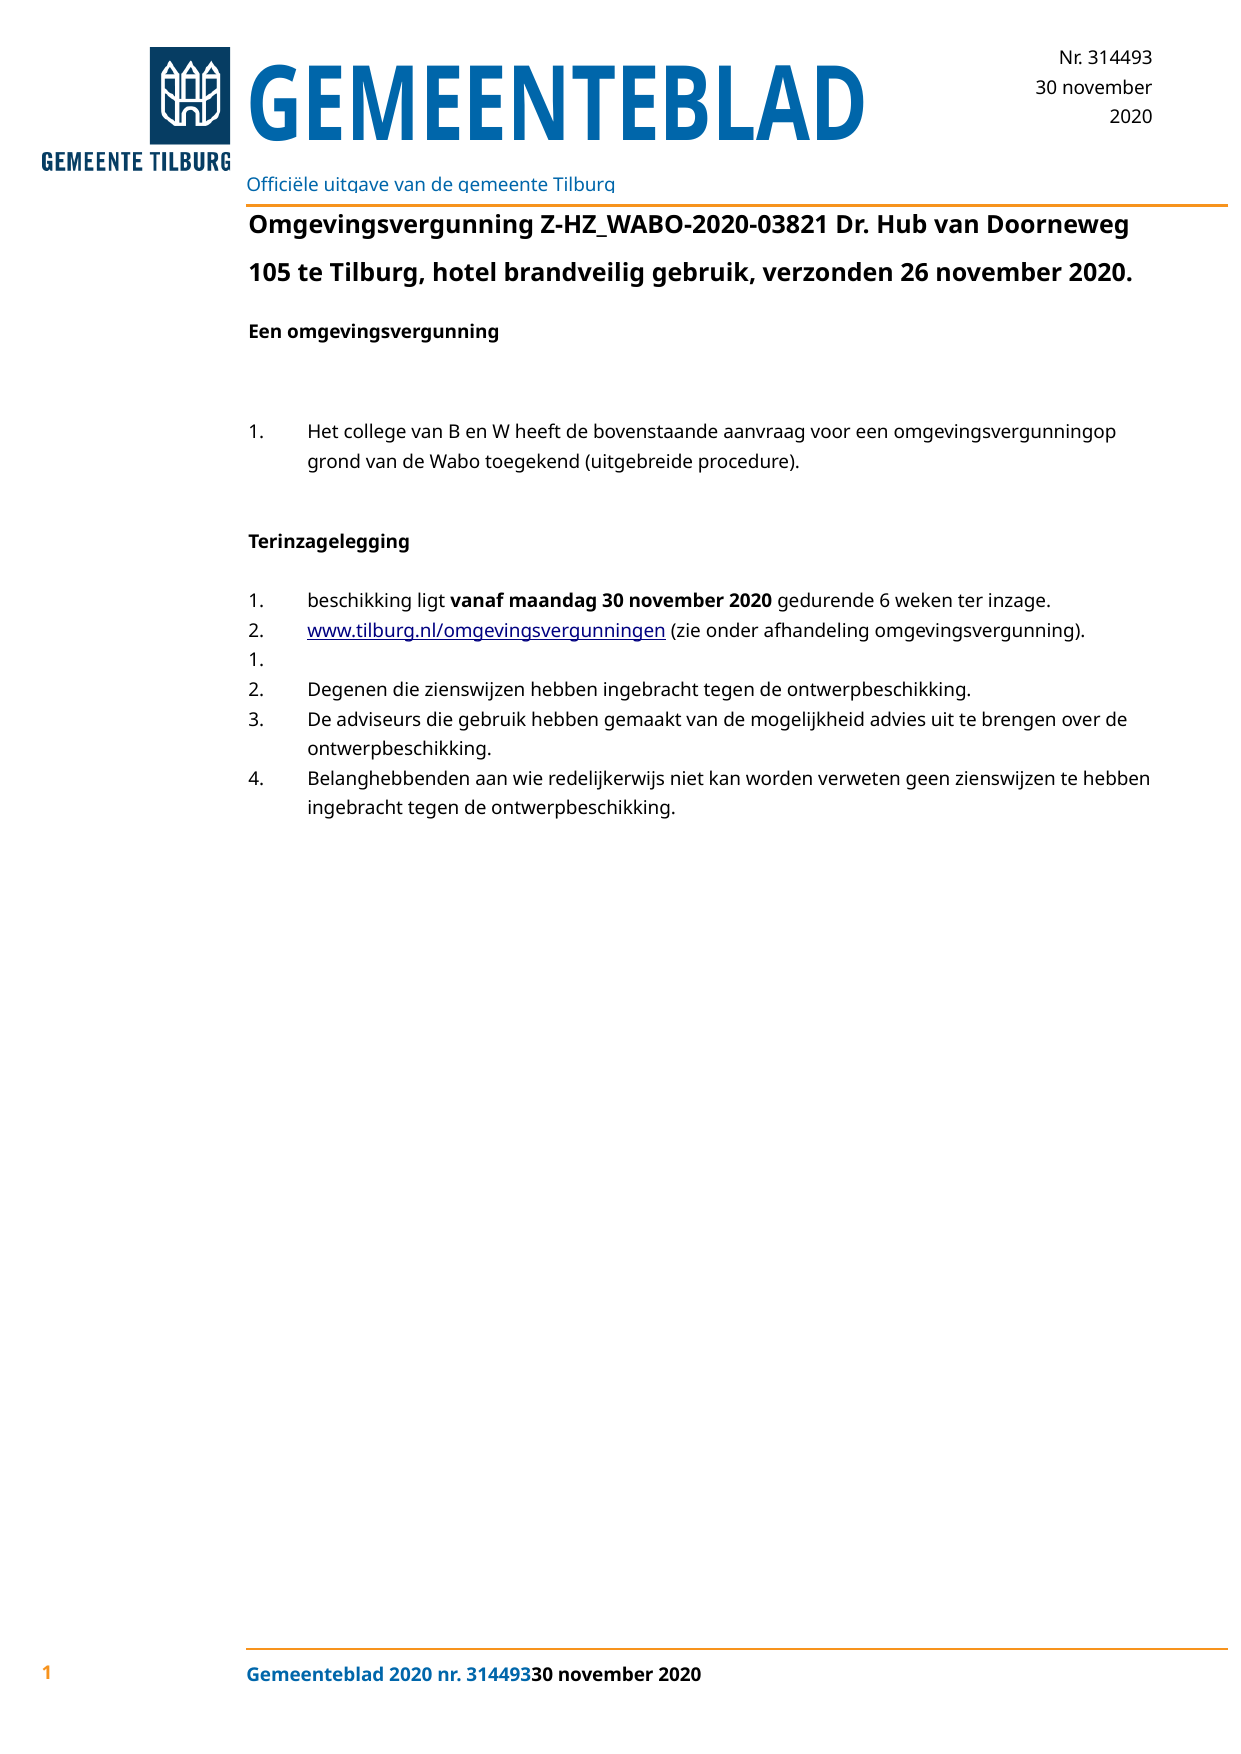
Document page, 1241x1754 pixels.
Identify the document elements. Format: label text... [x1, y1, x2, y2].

list beschikking ligt vanaf maandag 30 november 2020 gedurende 6 weken ter inzage. [248, 587, 1152, 613]
text Terinzagelegging [248, 528, 1152, 554]
list Het college van B en W heeft de bovenstaande aanvraag voor een omgevingsvergunningop grond van de Wabo toegekend (uitgebreide procedure). [248, 419, 1152, 474]
list De adviseurs die gebruik hebben gemaakt van de mogelijkheid advies uit te brengen over de ontwerpbeschikking. [248, 706, 1152, 761]
list www.tilburg.nl/omgevingsvergunningen (zie onder afhandeling omgevingsvergunning). [248, 617, 1152, 643]
list Belanghebbenden aan wie redelijkerwijs niet kan worden verweten geen zienswijzen te hebben ingebracht tegen de ontwerpbeschikking. [248, 765, 1152, 820]
picture [41, 47, 231, 172]
text Een omgevingsvergunning [248, 318, 1152, 344]
list Degenen die zienswijzen hebben ingebracht tegen de ontwerpbeschikking. [248, 676, 1152, 702]
text Omgevingsvergunning Z-HZ_WABO-2020-03821 Dr. Hub van Doorneweg 105 te Tilburg, hotel brandveilig gebruik, verzonden 26 november 2020. [248, 207, 1152, 288]
